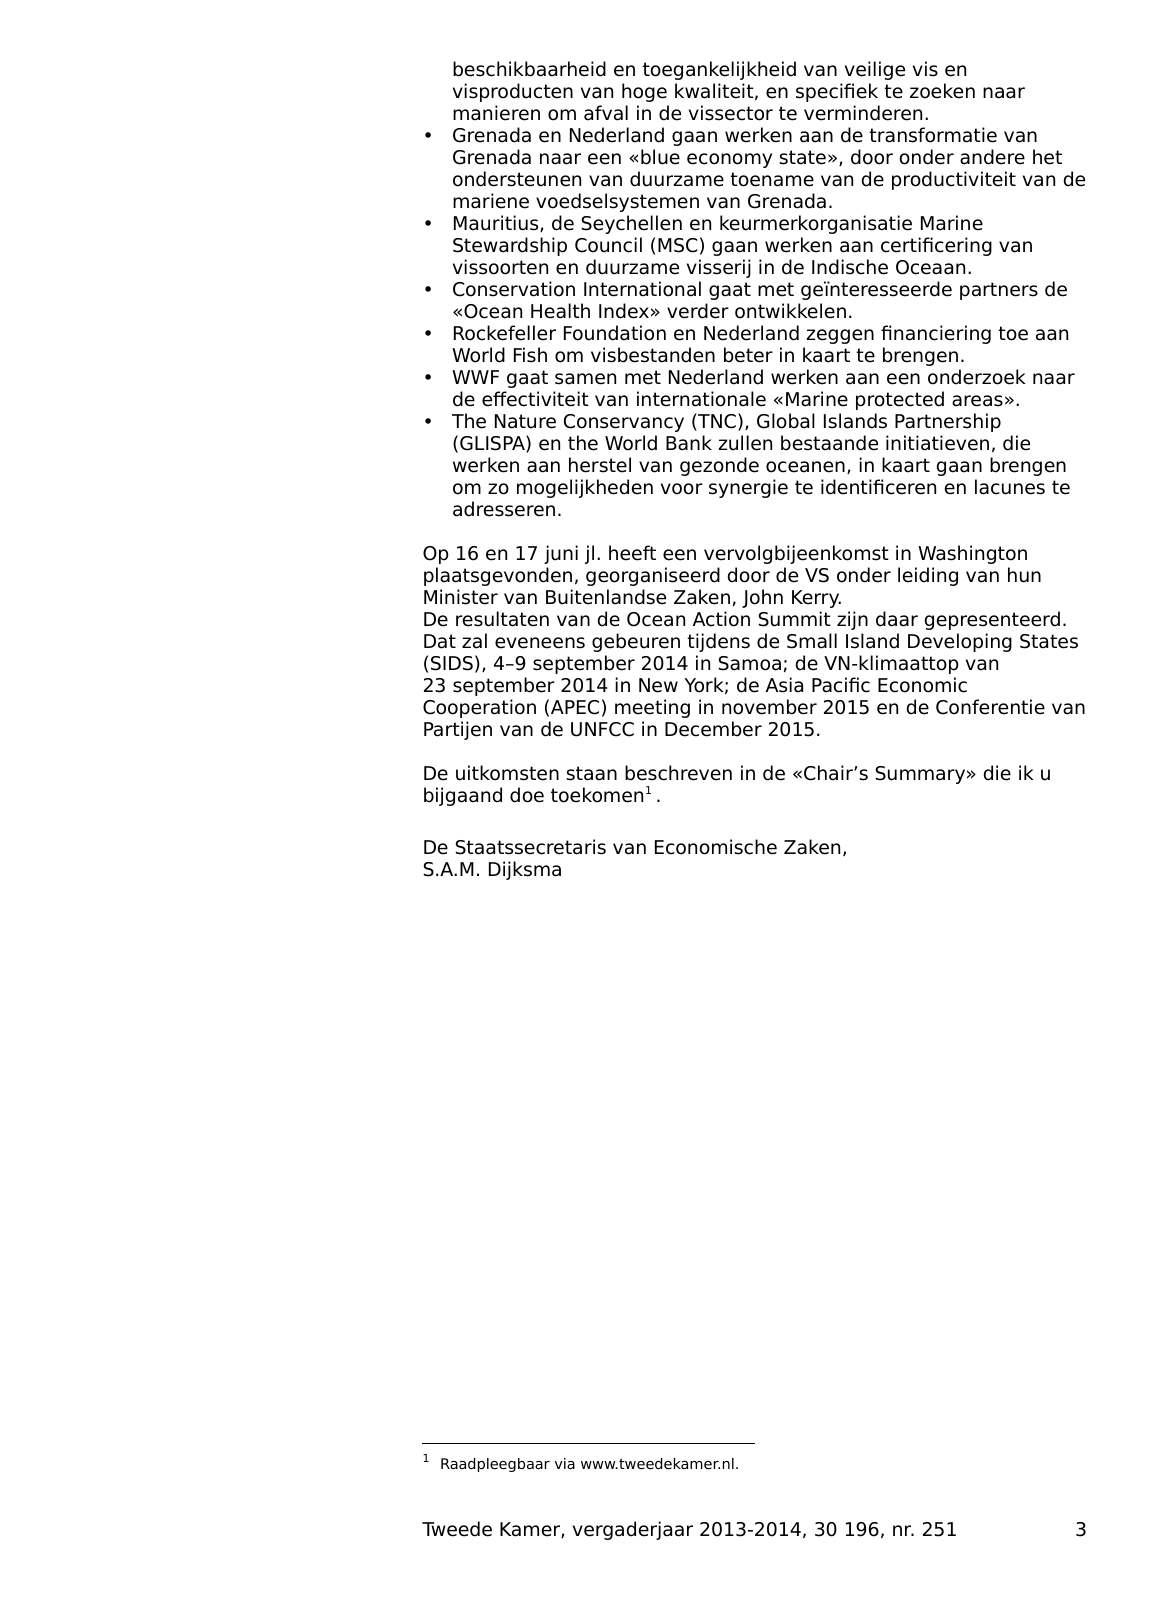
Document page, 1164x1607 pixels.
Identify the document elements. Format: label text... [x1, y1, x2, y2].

text • WWF gaat samen met Nederland werken aan een onderzoek naar de effectiviteit van internationale «Marine protected areas». [422, 367, 1087, 411]
text Raadpleegbaar via www.tweedekamer.nl. [422, 1452, 1087, 1474]
text • Conservation International gaat met geïnteresseerde partners de «Ocean Health Index» verder ontwikkelen. [422, 279, 1087, 323]
text beschikbaarheid en toegankelijkheid van veilige vis en visproducten van hoge kwaliteit, en specifiek te zoeken naar manieren om afval in de vissector te verminderen. [422, 59, 1087, 125]
text • The Nature Conservancy (TNC), Global Islands Partnership (GLISPA) en the World Bank zullen bestaande initiatieven, die werken aan herstel van gezonde oceanen, in kaart gaan brengen om zo mogelijkheden voor synergie te identificeren en lacunes te adresseren. [422, 411, 1087, 521]
text • Rockefeller Foundation en Nederland zeggen financiering toe aan World Fish om visbestanden beter in kaart te brengen. [422, 323, 1087, 367]
text Op 16 en 17 juni jl. heeft een vervolgbijeenkomst in Washington plaatsgevonden, georganiseerd door de VS onder leiding van hun Minister van Buitenlandse Zaken, John Kerry. [422, 543, 1087, 609]
text De Staatssecretaris van Economische Zaken, S.A.M. Dijksma [422, 837, 1087, 881]
text De resultaten van de Ocean Action Summit zijn daar gepresenteerd. Dat zal eveneens gebeuren tijdens de Small Island Developing States (SIDS), 4–9 september 2014 in Samoa; de VN-klimaattop van 23 september 2014 in New York; de Asia Pacific Economic Cooperation (APEC) meeting in november 2015 en de Conferentie van Partijen van de UNFCC in December 2015. [422, 609, 1087, 741]
text • Mauritius, de Seychellen en keurmerkorganisatie Marine Stewardship Council (MSC) gaan werken aan certificering van vissoorten en duurzame visserij in de Indische Oceaan. [422, 213, 1087, 279]
text • Grenada en Nederland gaan werken aan de transformatie van Grenada naar een «blue economy state», door onder andere het ondersteunen van duurzame toename van de productiviteit van de mariene voedselsystemen van Grenada. [422, 125, 1087, 213]
text De uitkomsten staan beschreven in de «Chair’s Summary» die ik u bijgaand doe toekomen. [422, 763, 1087, 807]
